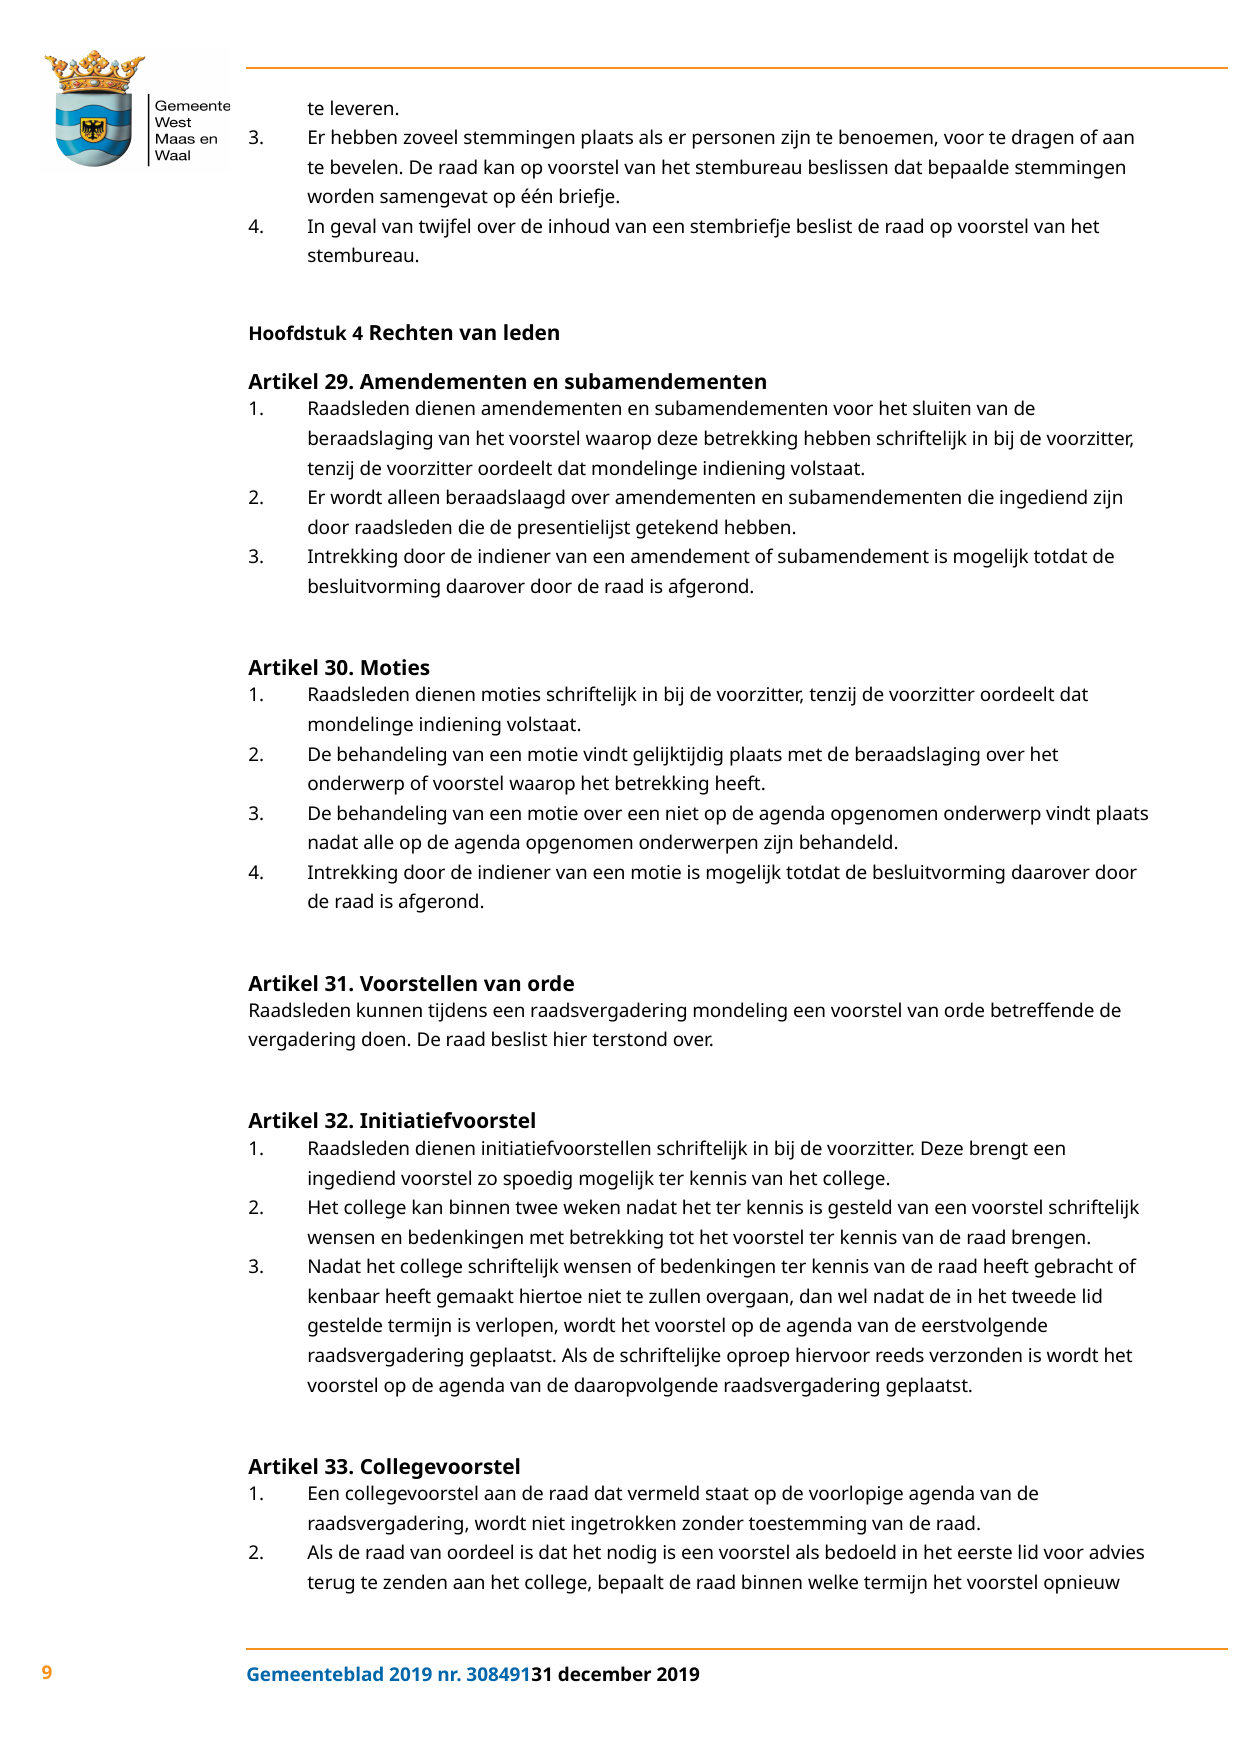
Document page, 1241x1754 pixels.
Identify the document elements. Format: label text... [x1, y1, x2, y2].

list In geval van twijfel over de inhoud van een stembriefje beslist de raad op voorstel van het stembureau. [248, 213, 1152, 268]
text Artikel 31. Voorstellen van orde [248, 969, 1152, 997]
list Raadsleden dienen moties schriftelijk in bij de voorzitter, tenzij de voorzitter oordeelt dat mondelinge indiening volstaat. [248, 682, 1152, 737]
list Er wordt alleen beraadslaagd over amendementen en subamendementen die ingediend zijn door raadsleden die de presentielijst getekend hebben. [248, 484, 1152, 540]
picture [41, 47, 231, 172]
text Artikel 33. Collegevoorstel [248, 1452, 1152, 1480]
list te leveren. [248, 95, 1152, 121]
text Raadsleden kunnen tijdens een raadsvergadering mondeling een voorstel van orde betreffende de vergadering doen. De raad beslist hier terstond over. [248, 997, 1152, 1052]
text Artikel 30. Moties [248, 653, 1152, 682]
list Als de raad van oordeel is dat het nodig is een voorstel als bedoeld in het eerste lid voor advies terug te zenden aan het college, bepaalt de raad binnen welke termijn het voorstel opnieuw [248, 1539, 1152, 1595]
text Hoofdstuk 4 Rechten van leden [248, 318, 1152, 346]
list Intrekking door de indiener van een motie is mogelijk totdat de besluitvorming daarover door de raad is afgerond. [248, 859, 1152, 914]
text Artikel 29. Amendementen en subamendementen [248, 367, 1152, 396]
list Een collegevoorstel aan de raad dat vermeld staat op de voorlopige agenda van de raadsvergadering, wordt niet ingetrokken zonder toestemming van de raad. [248, 1480, 1152, 1536]
list Er hebben zoveel stemmingen plaats als er personen zijn te benoemen, voor te dragen of aan te bevelen. De raad kan op voorstel van het stembureau beslissen dat bepaalde stemmingen worden samengevat op één briefje. [248, 124, 1152, 209]
list De behandeling van een motie vindt gelijktijdig plaats met de beraadslaging over het onderwerp of voorstel waarop het betrekking heeft. [248, 741, 1152, 796]
list Raadsleden dienen initiatiefvoorstellen schriftelijk in bij de voorzitter. Deze brengt een ingediend voorstel zo spoedig mogelijk ter kennis van het college. [248, 1135, 1152, 1190]
list Raadsleden dienen amendementen en subamendementen voor het sluiten van de beraadslaging van het voorstel waarop deze betrekking hebben schriftelijk in bij de voorzitter, tenzij de voorzitter oordeelt dat mondelinge indiening volstaat. [248, 396, 1152, 481]
list Intrekking door de indiener van een amendement of subamendement is mogelijk totdat de besluitvorming daarover door de raad is afgerond. [248, 543, 1152, 599]
text Artikel 32. Initiatiefvoorstel [248, 1107, 1152, 1135]
list Het college kan binnen twee weken nadat het ter kennis is gesteld van een voorstel schriftelijk wensen en bedenkingen met betrekking tot het voorstel ter kennis van de raad brengen. [248, 1194, 1152, 1249]
list Nadat het college schriftelijk wensen of bedenkingen ter kennis van de raad heeft gebracht of kenbaar heeft gemaakt hiertoe niet te zullen overgaan, dan wel nadat de in het tweede lid gestelde termijn is verlopen, wordt het voorstel op de agenda van de eerstvolgende raadsvergadering geplaatst. Als de schriftelijke oproep hiervoor reeds verzonden is wordt het voorstel op de agenda van de daaropvolgende raadsvergadering geplaatst. [248, 1253, 1152, 1397]
list De behandeling van een motie over een niet op de agenda opgenomen onderwerp vindt plaats nadat alle op de agenda opgenomen onderwerpen zijn behandeld. [248, 800, 1152, 855]
